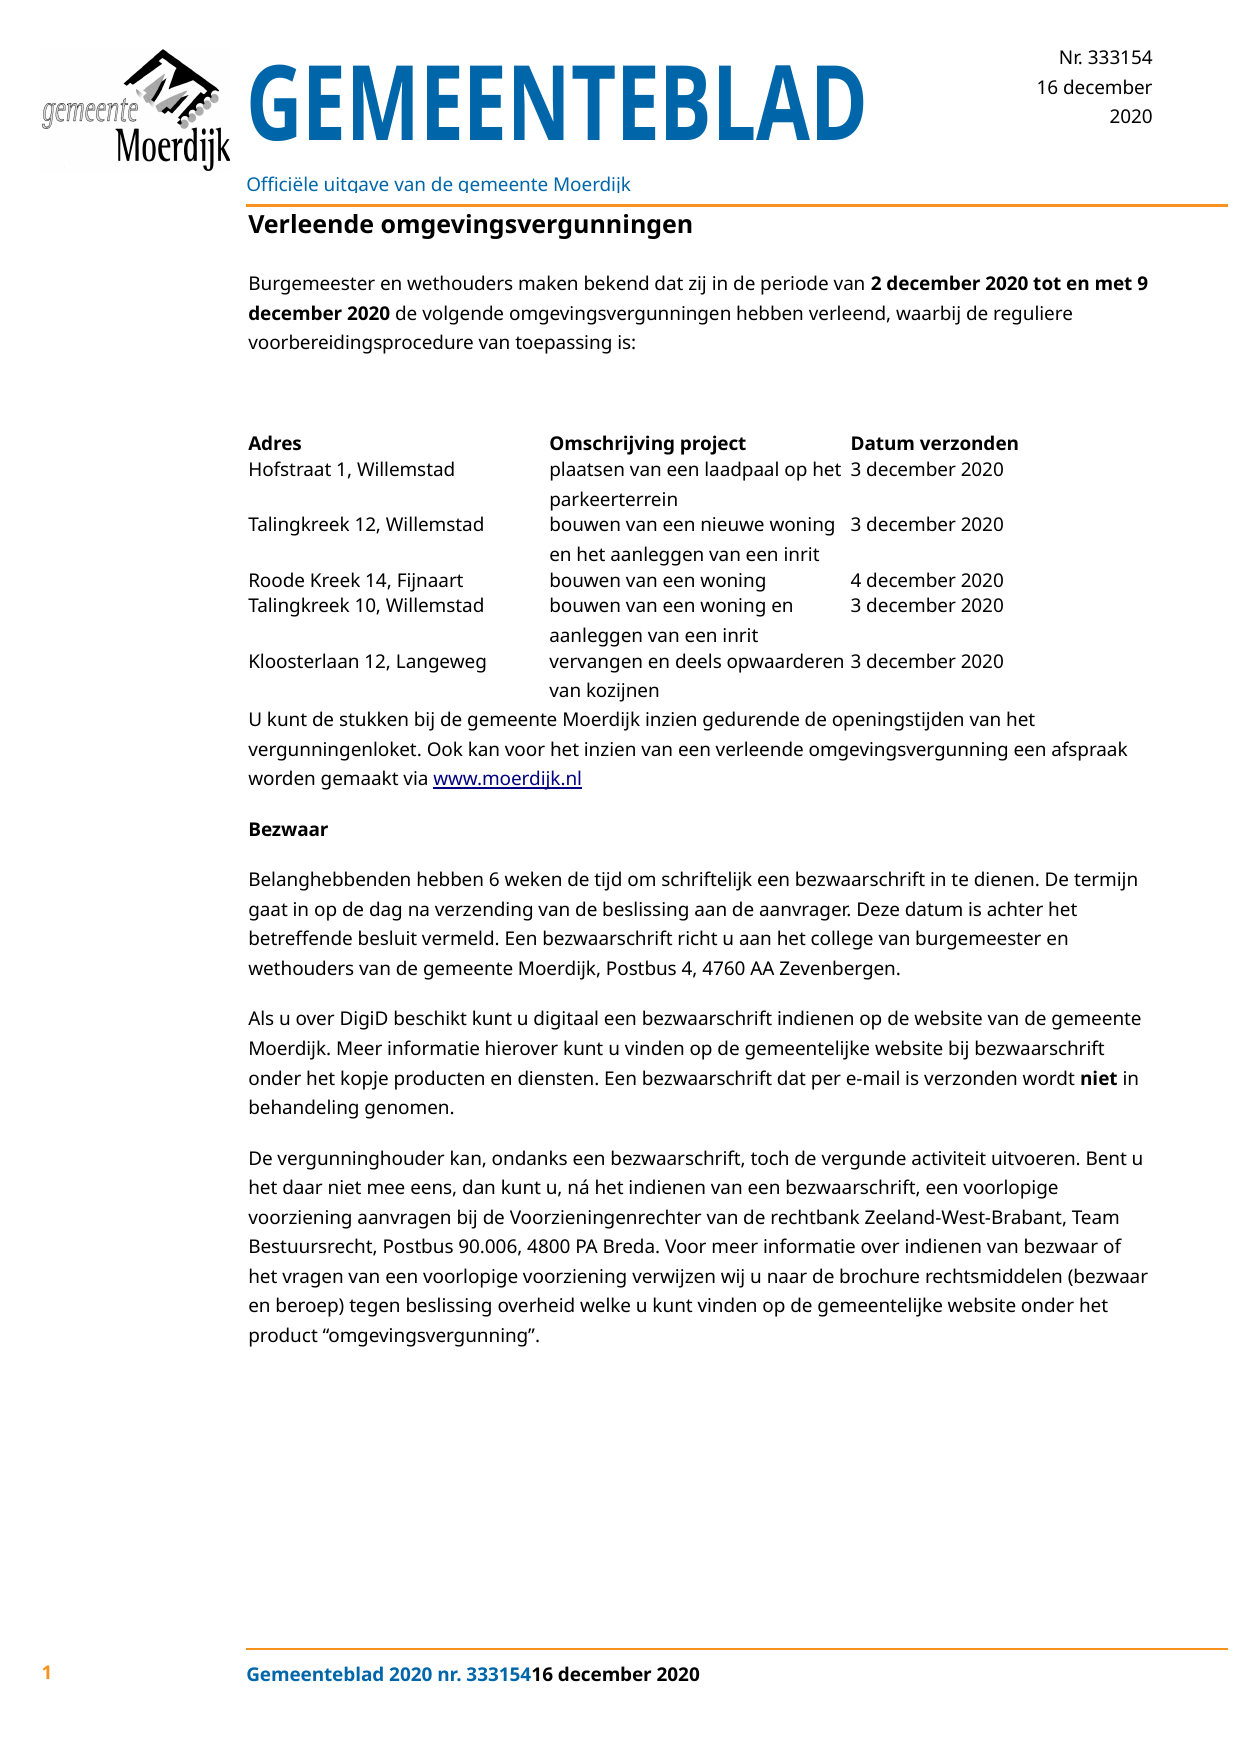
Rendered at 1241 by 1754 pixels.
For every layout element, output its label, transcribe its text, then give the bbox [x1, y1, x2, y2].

table_cell Kloosterlaan 12, Langeweg [248, 648, 549, 703]
text U kunt de stukken bij de gemeente Moerdijk inzien gedurende de openingstijden van het vergunningenloket. Ook kan voor het inzien van een verleende omgevingsvergunning een afspraak worden gemaakt via www.moerdijk.nl [248, 706, 1152, 791]
table_cell 3 december 2020 [850, 593, 1152, 648]
text Als u over DigiD beschikt kunt u digitaal een bezwaarschrift indienen op de website van de gemeente Moerdijk. Meer informatie hierover kunt u vinden op de gemeentelijke website bij bezwaarschrift onder het kopje producten en diensten. Een bezwaarschrift dat per e-mail is verzonden wordt niet in behandeling genomen. [248, 1006, 1152, 1120]
table_cell bouwen van een woning en aanleggen van een inrit [549, 593, 850, 648]
table_header Adres [248, 430, 549, 456]
picture [41, 47, 231, 172]
text Belanghebbenden hebben 6 weken de tijd om schriftelijk een bezwaarschrift in te dienen. De termijn gaat in op de dag na verzending van de beslissing aan de aanvrager. Deze datum is achter het betreffende besluit vermeld. Een bezwaarschrift richt u aan het college van burgemeester en wethouders van de gemeente Moerdijk, Postbus 4, 4760 AA Zevenbergen. [248, 866, 1152, 981]
table_cell Roode Kreek 14, Fijnaart [248, 567, 549, 592]
text Bezwaar [248, 816, 1152, 842]
text Burgemeester en wethouders maken bekend dat zij in de periode van 2 december 2020 tot en met 9 december 2020 de volgende omgevingsvergunningen hebben verleend, waarbij de reguliere voorbereidingsprocedure van toepassing is: [248, 270, 1152, 355]
table_cell bouwen van een woning [549, 567, 850, 592]
table_cell plaatsen van een laadpaal op het parkeerterrein [549, 456, 850, 511]
table_cell 3 december 2020 [850, 456, 1152, 511]
table_header Datum verzonden [850, 430, 1152, 456]
table_cell bouwen van een nieuwe woning en het aanleggen van een inrit [549, 511, 850, 567]
table_cell Talingkreek 12, Willemstad [248, 511, 549, 567]
text Verleende omgevingsvergunningen [248, 207, 1152, 241]
table_cell Hofstraat 1, Willemstad [248, 456, 549, 511]
table_cell vervangen en deels opwaarderen van kozijnen [549, 648, 850, 703]
text De vergunninghouder kan, ondanks een bezwaarschrift, toch de vergunde activiteit uitvoeren. Bent u het daar niet mee eens, dan kunt u, ná het indienen van een bezwaarschrift, een voorlopige voorziening aanvragen bij de Voorzieningenrechter van de rechtbank Zeeland-West-Brabant, Team Bestuursrecht, Postbus 90.006, 4800 PA Breda. Voor meer informatie over indienen van bezwaar of het vragen van een voorlopige voorziening verwijzen wij u naar de brochure rechtsmiddelen (bezwaar en beroep) tegen beslissing overheid welke u kunt vinden op de gemeentelijke website onder het product “omgevingsvergunning”. [248, 1145, 1152, 1348]
table_cell 3 december 2020 [850, 648, 1152, 703]
table_cell Talingkreek 10, Willemstad [248, 593, 549, 648]
table_header Omschrijving project [549, 430, 850, 456]
table_cell 3 december 2020 [850, 511, 1152, 567]
table_cell 4 december 2020 [850, 567, 1152, 592]
